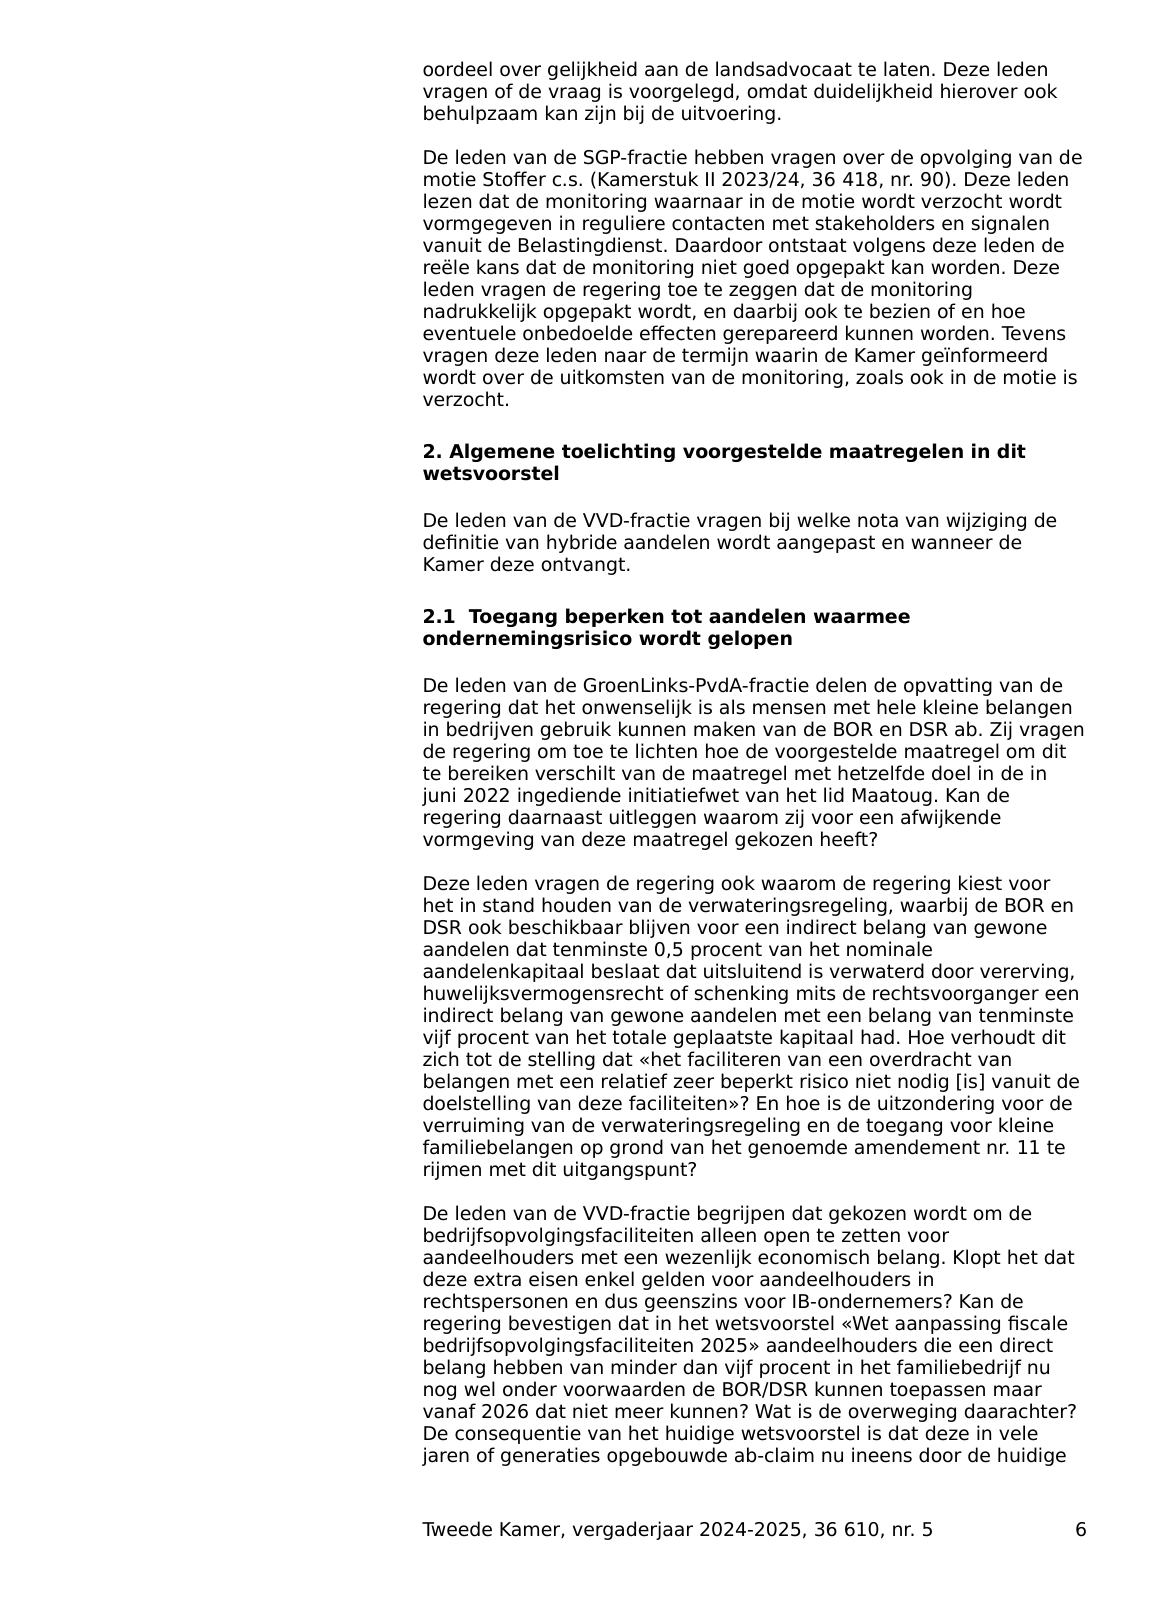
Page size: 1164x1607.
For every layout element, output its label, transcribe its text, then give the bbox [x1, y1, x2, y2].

text De leden van de GroenLinks-PvdA-fractie delen de opvatting van de regering dat het onwenselijk is als mensen met hele kleine belangen in bedrijven gebruik kunnen maken van de BOR en DSR ab. Zij vragen de regering om toe te lichten hoe de voorgestelde maatregel om dit te bereiken verschilt van de maatregel met hetzelfde doel in de in juni 2022 ingediende initiatiefwet van het lid Maatoug. Kan de regering daarnaast uitleggen waarom zij voor een afwijkende vormgeving van deze maatregel gekozen heeft? [422, 675, 1087, 851]
text De leden van de VVD-fractie begrijpen dat gekozen wordt om de bedrijfsopvolgingsfaciliteiten alleen open te zetten voor aandeelhouders met een wezenlijk economisch belang. Klopt het dat deze extra eisen enkel gelden voor aandeelhouders in rechtspersonen en dus geenszins voor IB-ondernemers? Kan de regering bevestigen dat in het wetsvoorstel «Wet aanpassing fiscale bedrijfsopvolgingsfaciliteiten 2025» aandeelhouders die een direct belang hebben van minder dan vijf procent in het familiebedrijf nu nog wel onder voorwaarden de BOR/DSR kunnen toepassen maar vanaf 2026 dat niet meer kunnen? Wat is de overweging daarachter? De consequentie van het huidige wetsvoorstel is dat deze in vele jaren of generaties opgebouwde ab-claim nu ineens door de huidige [422, 1203, 1087, 1466]
text De leden van de SGP-fractie hebben vragen over de opvolging van de motie Stoffer c.s. (Kamerstuk II 2023/24, 36 418, nr. 90). Deze leden lezen dat de monitoring waarnaar in de motie wordt verzocht wordt vormgegeven in reguliere contacten met stakeholders en signalen vanuit de Belastingdienst. Daardoor ontstaat volgens deze leden de reële kans dat de monitoring niet goed opgepakt kan worden. Deze leden vragen de regering toe te zeggen dat de monitoring nadrukkelijk opgepakt wordt, en daarbij ook te bezien of en hoe eventuele onbedoelde effecten gerepareerd kunnen worden. Tevens vragen deze leden naar de termijn waarin de Kamer geïnformeerd wordt over de uitkomsten van de monitoring, zoals ook in de motie is verzocht. [422, 147, 1087, 411]
text De leden van de VVD-fractie vragen bij welke nota van wijziging de definitie van hybride aandelen wordt aangepast en wanneer de Kamer deze ontvangt. [422, 510, 1087, 576]
text oordeel over gelijkheid aan de landsadvocaat te laten. Deze leden vragen of de vraag is voorgelegd, omdat duidelijkheid hierover ook behulpzaam kan zijn bij de uitvoering. [422, 59, 1087, 125]
subtitle 2.1 Toegang beperken tot aandelen waarmee ondernemingsrisico wordt gelopen [422, 606, 1087, 650]
text Deze leden vragen de regering ook waarom de regering kiest voor het in stand houden van de verwateringsregeling, waarbij de BOR en DSR ook beschikbaar blijven voor een indirect belang van gewone aandelen dat tenminste 0,5 procent van het nominale aandelenkapitaal beslaat dat uitsluitend is verwaterd door vererving, huwelijksvermogensrecht of schenking mits de rechtsvoorganger een indirect belang van gewone aandelen met een belang van tenminste vijf procent van het totale geplaatste kapitaal had. Hoe verhoudt dit zich tot de stelling dat «het faciliteren van een overdracht van belangen met een relatief zeer beperkt risico niet nodig [is] vanuit de doelstelling van deze faciliteiten»? En hoe is de uitzondering voor de verruiming van de verwateringsregeling en de toegang voor kleine familiebelangen op grond van het genoemde amendement nr. 11 te rijmen met dit uitgangspunt? [422, 873, 1087, 1181]
subtitle 2. Algemene toelichting voorgestelde maatregelen in dit wetsvoorstel [422, 441, 1087, 485]
